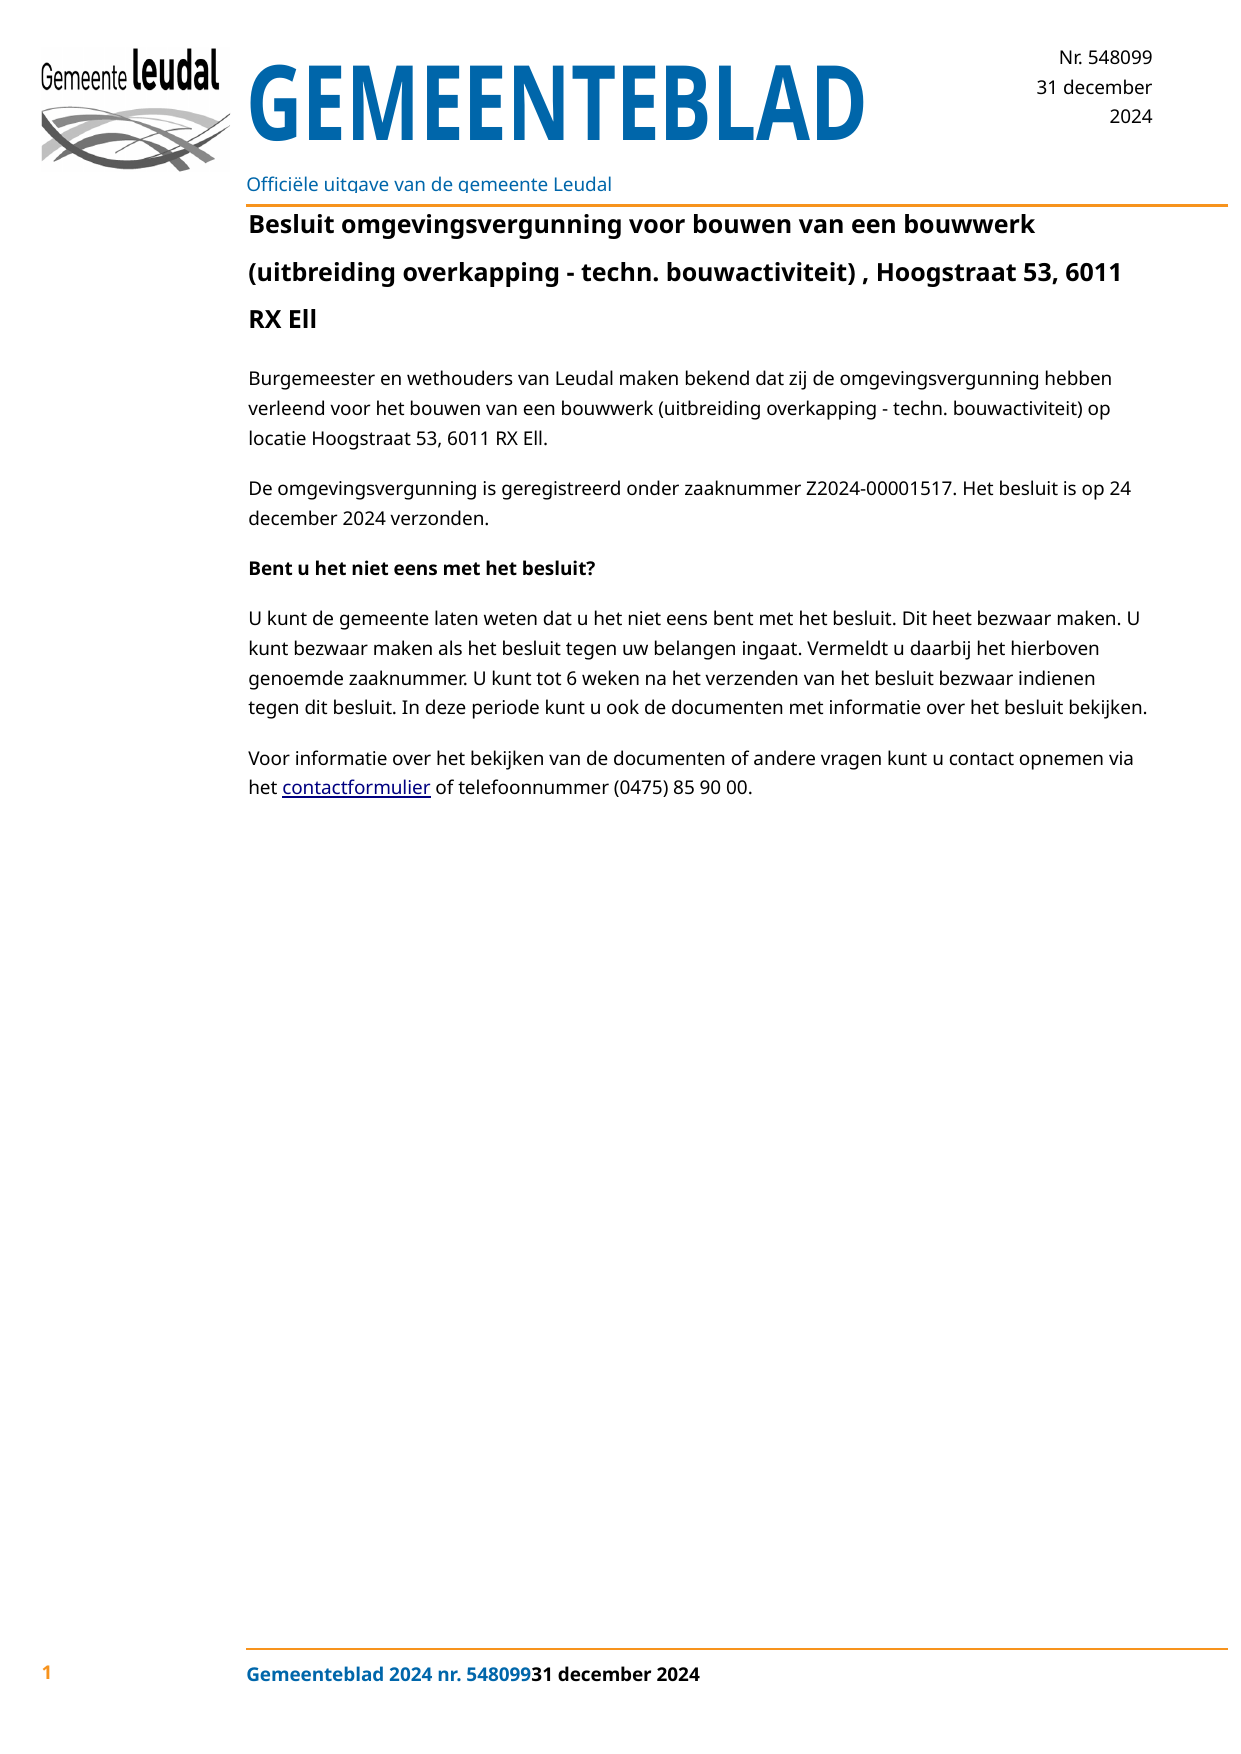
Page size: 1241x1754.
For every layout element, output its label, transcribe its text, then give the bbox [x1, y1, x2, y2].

text De omgevingsvergunning is geregistreerd onder zaaknummer Z2024-00001517. Het besluit is op 24 december 2024 verzonden. [248, 475, 1152, 530]
text Bent u het niet eens met het besluit? [248, 555, 1152, 581]
text U kunt de gemeente laten weten dat u het niet eens bent met het besluit. Dit heet bezwaar maken. U kunt bezwaar maken als het besluit tegen uw belangen ingaat. Vermeldt u daarbij het hierboven genoemde zaaknummer. U kunt tot 6 weken na het verzenden van het besluit bezwaar indienen tegen dit besluit. In deze periode kunt u ook de documenten met informatie over het besluit bekijken. [248, 606, 1152, 720]
text Voor informatie over het bekijken van de documenten of andere vragen kunt u contact opnemen via het contactformulier of telefoonnummer (0475) 85 90 00. [248, 745, 1152, 800]
text Besluit omgevingsvergunning voor bouwen van een bouwwerk (uitbreiding overkapping - techn. bouwactiviteit) , Hoogstraat 53, 6011 RX Ell [248, 207, 1152, 336]
picture [41, 47, 231, 172]
text Burgemeester en wethouders van Leudal maken bekend dat zij de omgevingsvergunning hebben verleend voor het bouwen van een bouwwerk (uitbreiding overkapping - techn. bouwactiviteit) op locatie Hoogstraat 53, 6011 RX Ell. [248, 366, 1152, 450]
